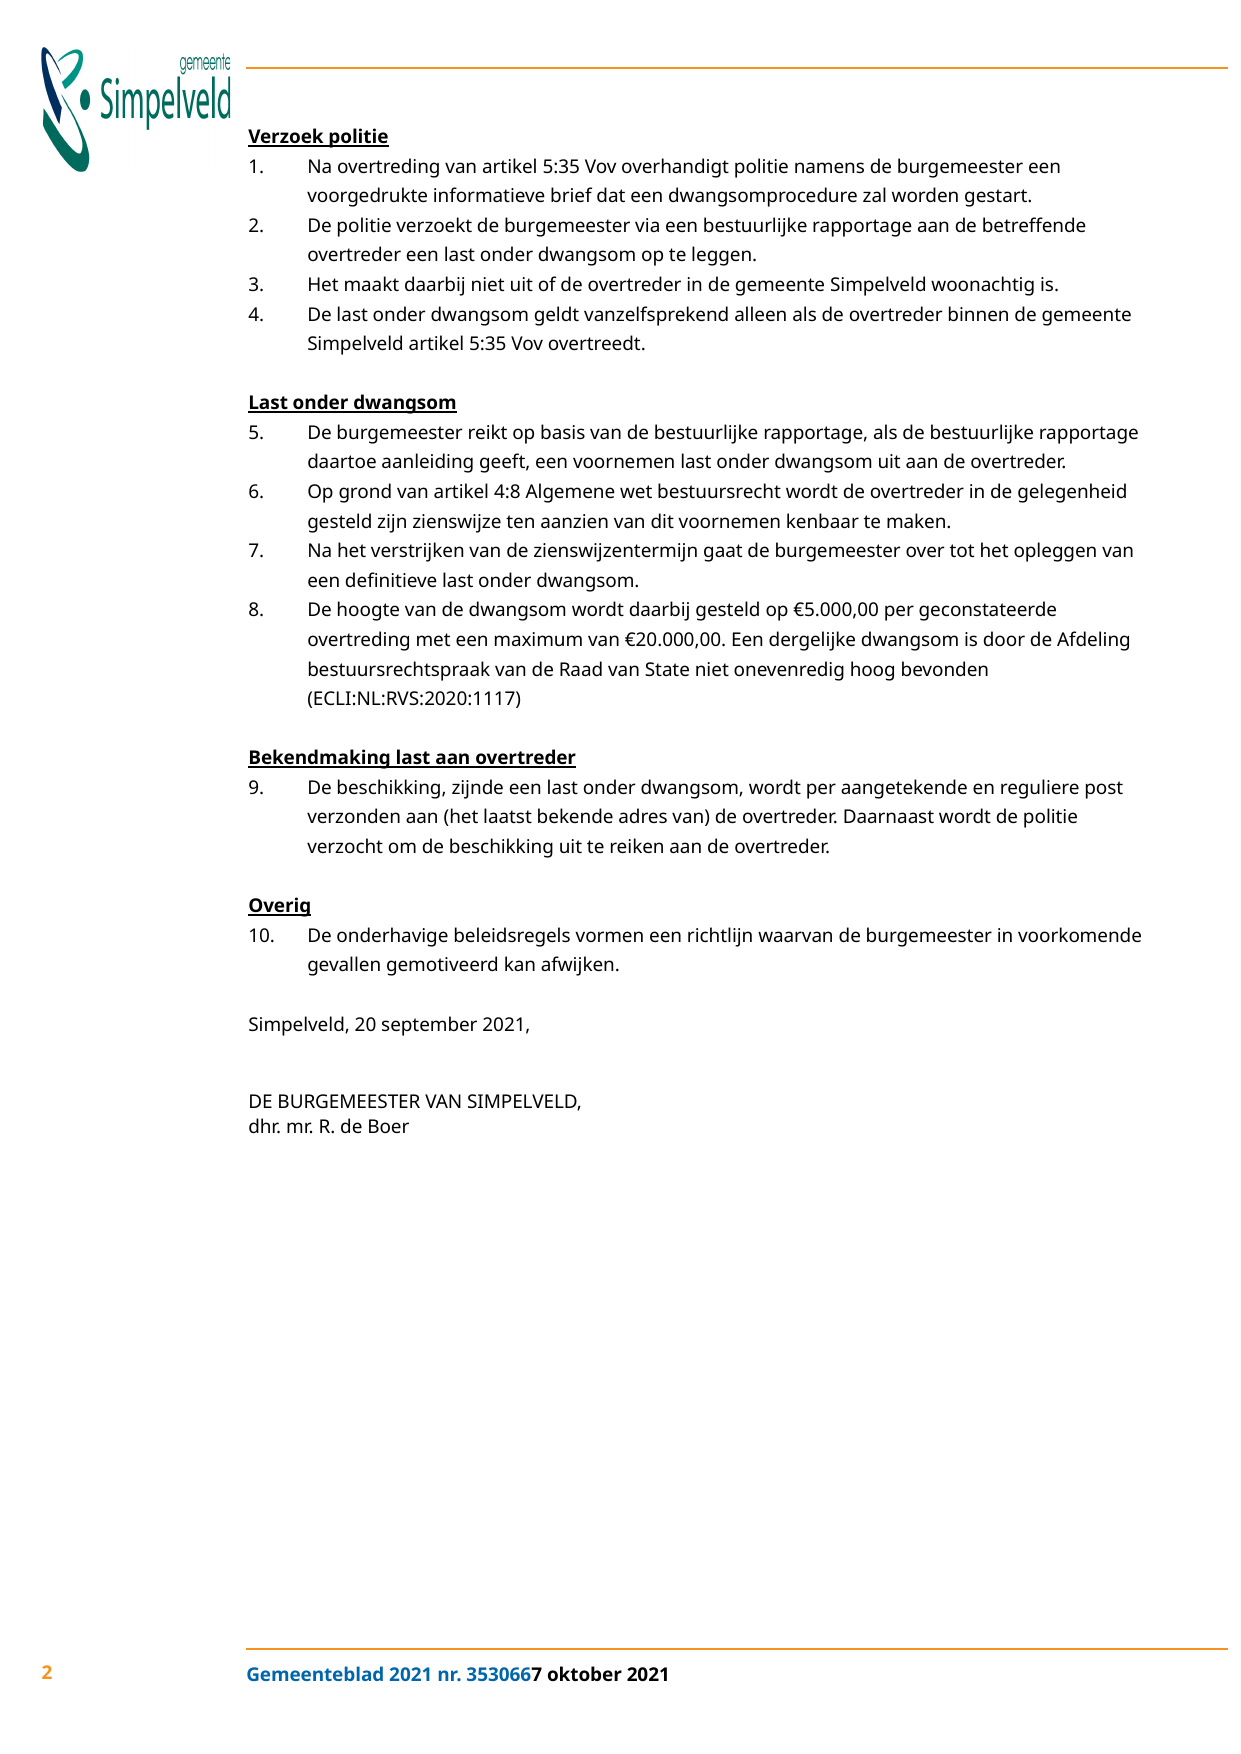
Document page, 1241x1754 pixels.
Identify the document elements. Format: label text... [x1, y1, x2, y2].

list De beschikking, zijnde een last onder dwangsom, wordt per aangetekende en reguliere post verzonden aan (het laatst bekende adres van) de overtreder. Daarnaast wordt de politie verzocht om de beschikking uit te reiken aan de overtreder. [248, 774, 1152, 859]
list De onderhavige beleidsregels vormen een richtlijn waarvan de burgemeester in voorkomende gevallen gemotiveerd kan afwijken. [248, 922, 1152, 977]
text dhr. mr. R. de Boer [248, 1114, 1152, 1139]
text DE BURGEMEESTER VAN SIMPELVELD, [248, 1088, 1152, 1114]
list De politie verzoekt de burgemeester via een bestuurlijke rapportage aan de betreffende overtreder een last onder dwangsom op te leggen. [248, 212, 1152, 267]
list De burgemeester reikt op basis van de bestuurlijke rapportage, als de bestuurlijke rapportage daartoe aanleiding geeft, een voornemen last onder dwangsom uit aan de overtreder. [248, 419, 1152, 474]
picture [41, 47, 231, 172]
list Het maakt daarbij niet uit of de overtreder in de gemeente Simpelveld woonachtig is. [248, 271, 1152, 297]
list Na overtreding van artikel 5:35 Vov overhandigt politie namens de burgemeester een voorgedrukte informatieve brief dat een dwangsomprocedure zal worden gestart. [248, 153, 1152, 208]
text Last onder dwangsom [248, 389, 1152, 415]
text Overig [248, 892, 1152, 918]
list De hoogte van de dwangsom wordt daarbij gesteld op €5.000,00 per geconstateerde overtreding met een maximum van €20.000,00. Een dergelijke dwangsom is door de Afdeling bestuursrechtspraak van de Raad van State niet onevenredig hoog bevonden (ECLI:NL:RVS:2020:1117) [248, 597, 1152, 711]
list Op grond van artikel 4:8 Algemene wet bestuursrecht wordt de overtreder in de gelegenheid gesteld zijn zienswijze ten aanzien van dit voornemen kenbaar te maken. [248, 478, 1152, 533]
list De last onder dwangsom geldt vanzelfsprekend alleen als de overtreder binnen de gemeente Simpelveld artikel 5:35 Vov overtreedt. [248, 301, 1152, 356]
list Na het verstrijken van de zienswijzentermijn gaat de burgemeester over tot het opleggen van een definitieve last onder dwangsom. [248, 537, 1152, 593]
text Simpelveld, 20 september 2021, [248, 1011, 1152, 1036]
text Verzoek politie [248, 123, 1152, 149]
text Bekendmaking last aan overtreder [248, 744, 1152, 770]
